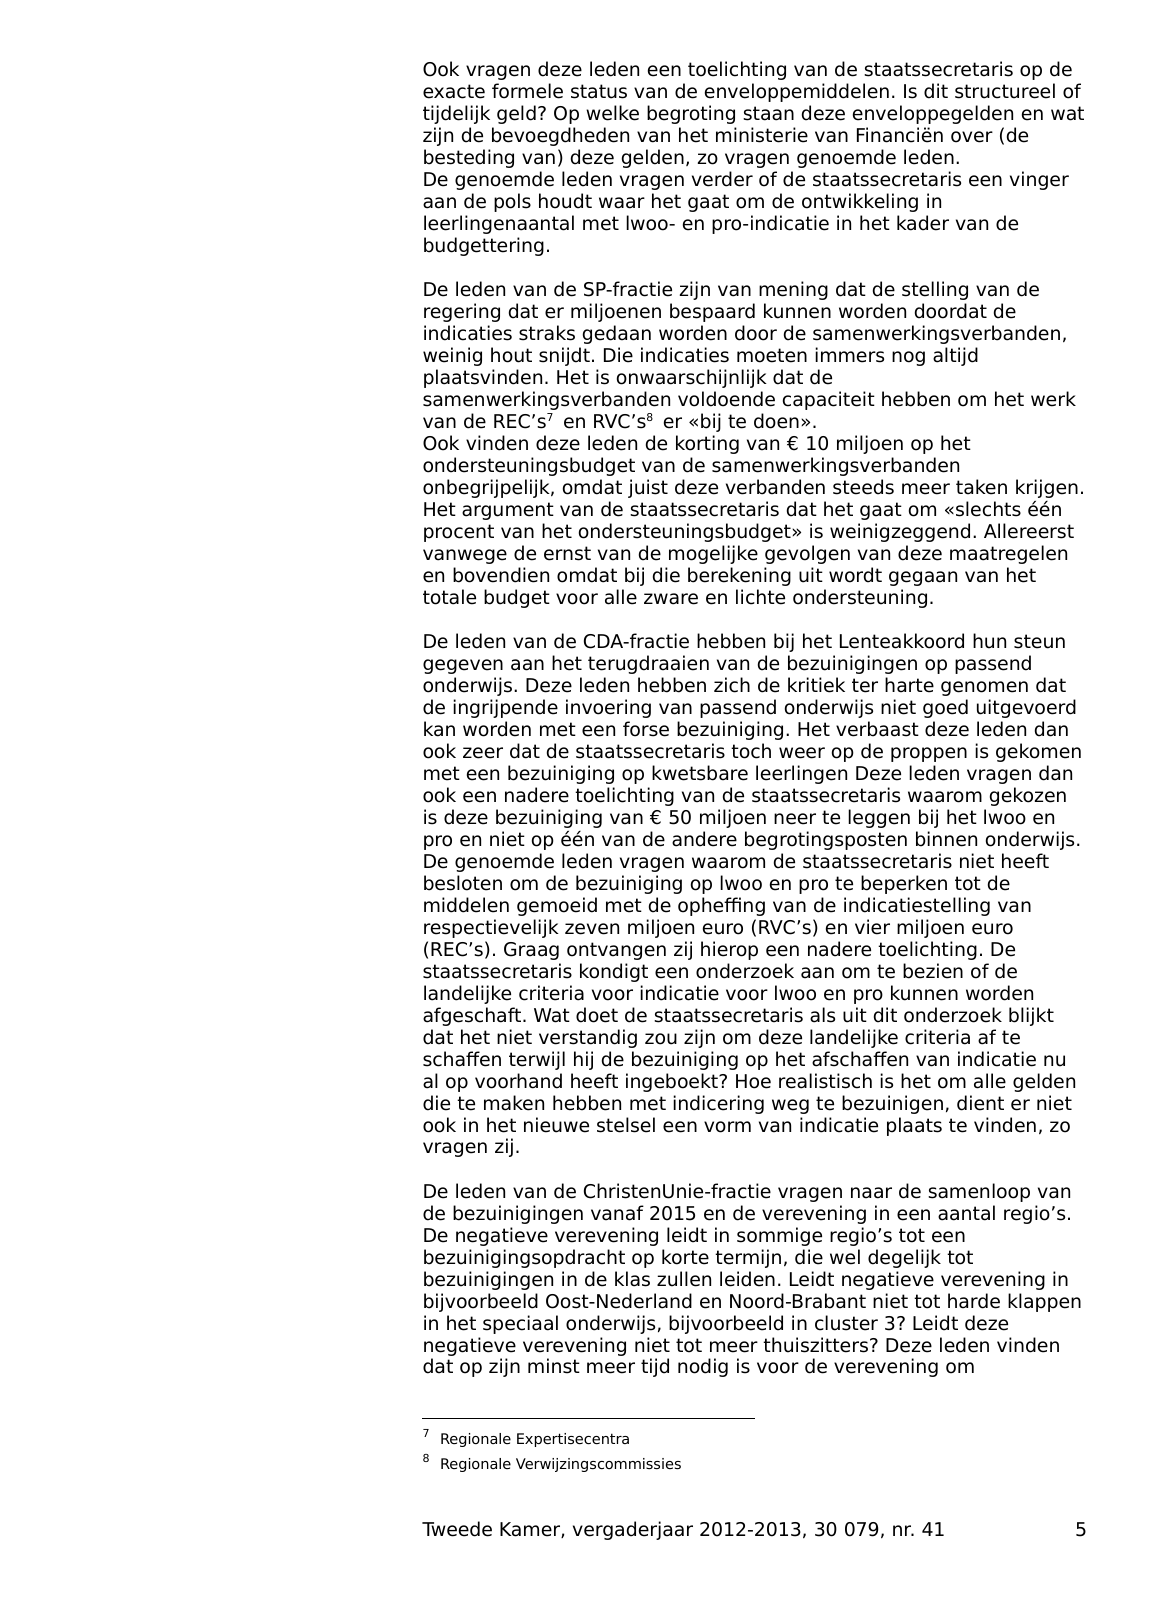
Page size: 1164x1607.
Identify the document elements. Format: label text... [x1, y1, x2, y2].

text De leden van de CDA-fractie hebben bij het Lenteakkoord hun steun gegeven aan het terugdraaien van de bezuinigingen op passend onderwijs. Deze leden hebben zich de kritiek ter harte genomen dat de ingrijpende invoering van passend onderwijs niet goed uitgevoerd kan worden met een forse bezuiniging. Het verbaast deze leden dan ook zeer dat de staatssecretaris toch weer op de proppen is gekomen met een bezuiniging op kwetsbare leerlingen Deze leden vragen dan ook een nadere toelichting van de staatssecretaris waarom gekozen is deze bezuiniging van € 50 miljoen neer te leggen bij het lwoo en pro en niet op één van de andere begrotingsposten binnen onderwijs. [422, 631, 1087, 851]
text De genoemde leden vragen waarom de staatssecretaris niet heeft besloten om de bezuiniging op lwoo en pro te beperken tot de middelen gemoeid met de opheffing van de indicatiestelling van respectievelijk zeven miljoen euro (RVC’s) en vier miljoen euro (REC’s). Graag ontvangen zij hierop een nadere toelichting. De staatssecretaris kondigt een onderzoek aan om te bezien of de landelijke criteria voor indicatie voor lwoo en pro kunnen worden afgeschaft. Wat doet de staatssecretaris als uit dit onderzoek blijkt dat het niet verstandig zou zijn om deze landelijke criteria af te schaffen terwijl hij de bezuiniging op het afschaffen van indicatie nu al op voorhand heeft ingeboekt? Hoe realistisch is het om alle gelden die te maken hebben met indicering weg te bezuinigen, dient er niet ook in het nieuwe stelsel een vorm van indicatie plaats te vinden, zo vragen zij. [422, 851, 1087, 1158]
text Ook vinden deze leden de korting van € 10 miljoen op het ondersteuningsbudget van de samenwerkingsverbanden onbegrijpelijk, omdat juist deze verbanden steeds meer taken krijgen. Het argument van de staatssecretaris dat het gaat om «slechts één procent van het ondersteuningsbudget» is weinigzeggend. Allereerst vanwege de ernst van de mogelijke gevolgen van deze maatregelen en bovendien omdat bij die berekening uit wordt gegaan van het totale budget voor alle zware en lichte ondersteuning. [422, 433, 1087, 609]
text Regionale Expertisecentra [422, 1427, 1087, 1449]
text De genoemde leden vragen verder of de staatssecretaris een vinger aan de pols houdt waar het gaat om de ontwikkeling in leerlingenaantal met lwoo- en pro-indicatie in het kader van de budgettering. [422, 169, 1087, 257]
text Ook vragen deze leden een toelichting van de staatssecretaris op de exacte formele status van de enveloppemiddelen. Is dit structureel of tijdelijk geld? Op welke begroting staan deze enveloppegelden en wat zijn de bevoegdheden van het ministerie van Financiën over (de besteding van) deze gelden, zo vragen genoemde leden. [422, 59, 1087, 169]
text De leden van de SP-fractie zijn van mening dat de stelling van de regering dat er miljoenen bespaard kunnen worden doordat de indicaties straks gedaan worden door de samenwerkingsverbanden, weinig hout snijdt. Die indicaties moeten immers nog altijd plaatsvinden. Het is onwaarschijnlijk dat de samenwerkingsverbanden voldoende capaciteit hebben om het werk van de REC’s en RVC’s er «bij te doen». [422, 279, 1087, 433]
text Regionale Verwijzingscommissies [422, 1452, 1087, 1474]
text De leden van de ChristenUnie-fractie vragen naar de samenloop van de bezuinigingen vanaf 2015 en de verevening in een aantal regio’s. De negatieve verevening leidt in sommige regio’s tot een bezuinigingsopdracht op korte termijn, die wel degelijk tot bezuinigingen in de klas zullen leiden. Leidt negatieve verevening in bijvoorbeeld Oost-Nederland en Noord-Brabant niet tot harde klappen in het speciaal onderwijs, bijvoorbeeld in cluster 3? Leidt deze negatieve verevening niet tot meer thuiszitters? Deze leden vinden dat op zijn minst meer tijd nodig is voor de verevening om [422, 1181, 1087, 1378]
